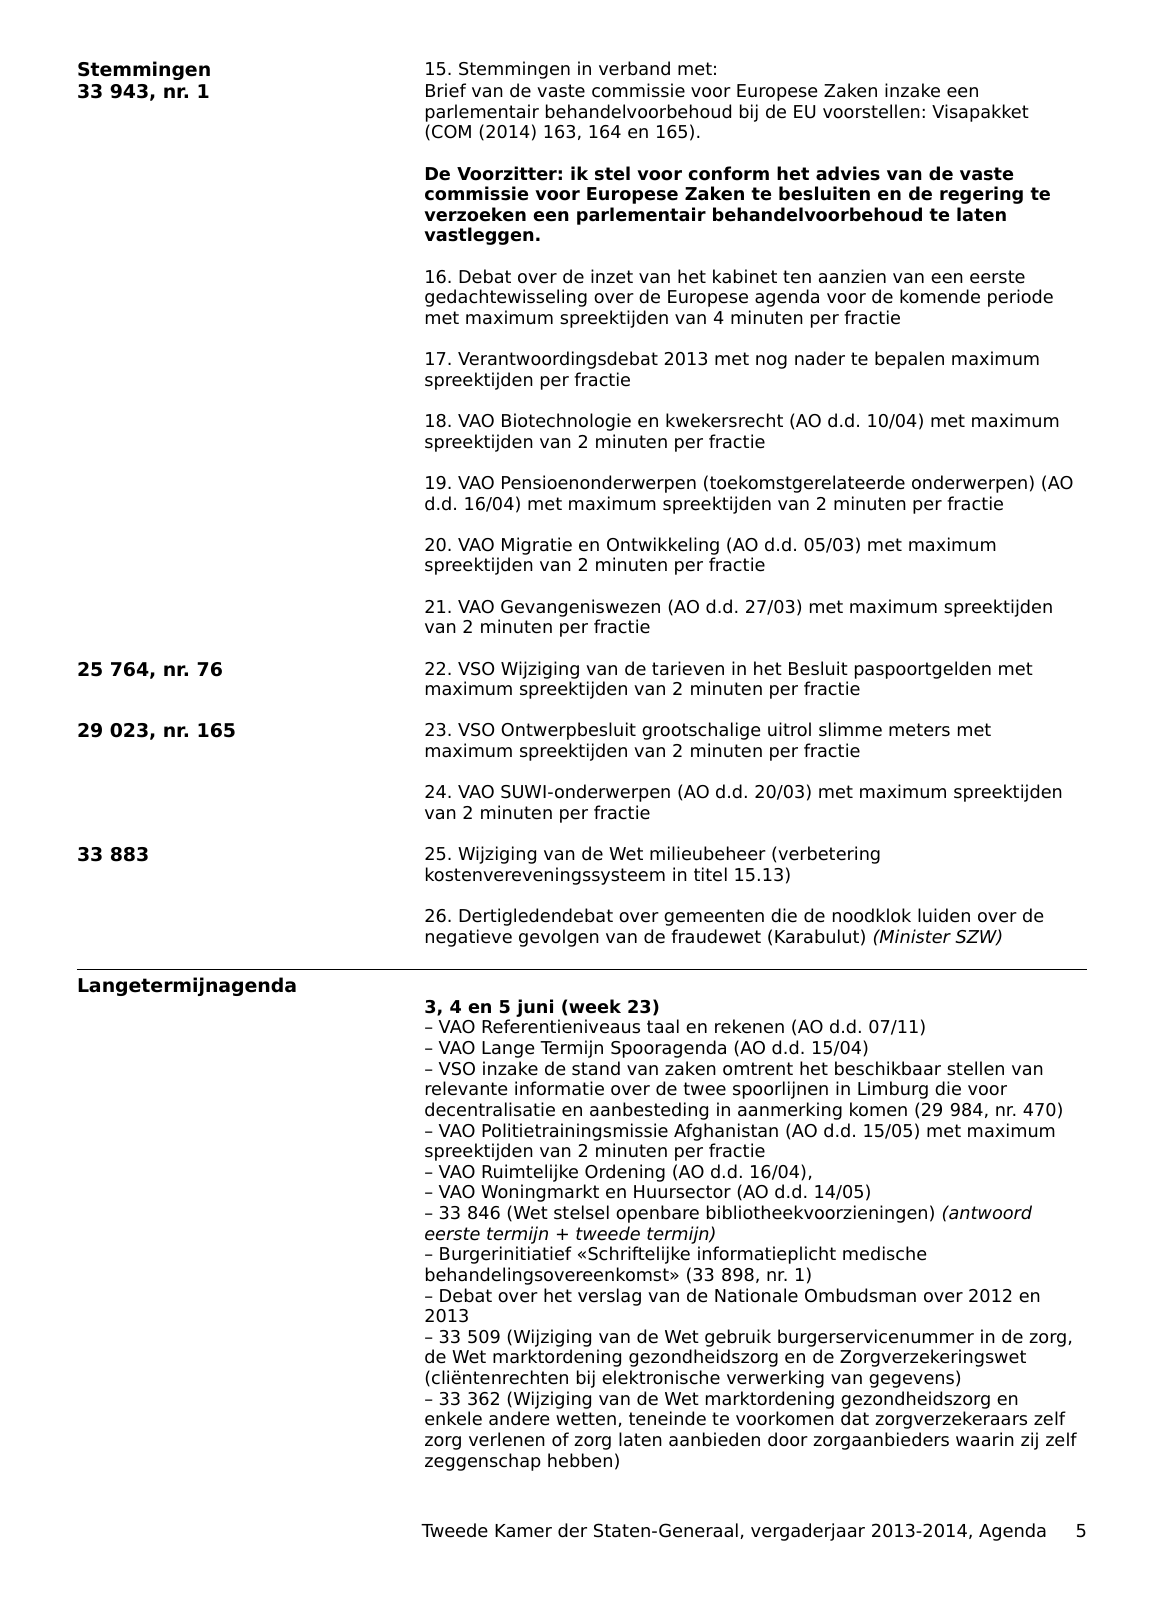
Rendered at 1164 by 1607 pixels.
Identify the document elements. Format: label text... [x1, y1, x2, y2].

table_cell [401, 164, 418, 246]
table_cell [77, 514, 401, 535]
table_cell [418, 390, 1087, 411]
table_cell [77, 1389, 401, 1471]
table_header [401, 970, 418, 997]
table_cell 25. Wijziging van de Wet milieubeheer (verbetering kostenvereveningssysteem in titel 15.13) [418, 844, 1087, 885]
table_cell 24. VAO SUWI-onderwerpen (AO d.d. 20/03) met maximum spreektijden van 2 minuten per fractie [418, 782, 1087, 823]
table_cell [77, 267, 401, 328]
table_cell [77, 349, 401, 390]
table_cell [401, 1389, 418, 1471]
table_cell [77, 473, 401, 514]
table_cell 20. VAO Migratie en Ontwikkeling (AO d.d. 05/03) met maximum spreektijden van 2 minuten per fractie [418, 535, 1087, 576]
table_cell [401, 576, 418, 597]
table_cell [401, 762, 418, 782]
table_cell [418, 246, 1087, 267]
table_cell [401, 638, 418, 658]
table_cell [401, 143, 418, 163]
table_cell [401, 1244, 418, 1286]
table_cell [77, 143, 401, 163]
table_cell [77, 1183, 401, 1203]
table_cell [401, 1327, 418, 1389]
table_header [418, 970, 1087, 997]
table_cell [77, 824, 401, 844]
table_cell [77, 997, 401, 1017]
table_cell 16. Debat over de inzet van het kabinet ten aanzien van een eerste gedachtewisseling over de Europese agenda voor de komende periode met maximum spreektijden van 4 minuten per fractie [418, 267, 1087, 328]
table_cell 26. Dertigledendebat over gemeenten die de noodklok luiden over de negatieve gevolgen van de fraudewet (Karabulut) (Minister SZW) [418, 906, 1087, 947]
table_cell – VAO Ruimtelijke Ordening (AO d.d. 16/04), [418, 1162, 1087, 1182]
table_cell 29 023, nr. 165 [77, 720, 401, 762]
table_cell Brief van de vaste commissie voor Europese Zaken inzake een parlementair behandelvoorbehoud bij de EU voorstellen: Visapakket (COM (2014) 163, 164 en 165). [418, 81, 1087, 143]
table_cell [418, 762, 1087, 782]
table_cell [401, 1286, 418, 1327]
table_cell [401, 782, 418, 823]
table_cell 23. VSO Ontwerpbesluit grootschalige uitrol slimme meters met maximum spreektijden van 2 minuten per fractie [418, 720, 1087, 762]
table_cell – VSO inzake de stand van zaken omtrent het beschikbaar stellen van relevante informatie over de twee spoorlijnen in Limburg die voor decentralisatie en aanbesteding in aanmerking komen (29 984, nr. 470) [418, 1059, 1087, 1121]
table_cell [77, 782, 401, 823]
table_cell [401, 1162, 418, 1182]
table_cell [418, 638, 1087, 658]
table_cell – Burgerinitiatief «Schriftelijke informatieplicht medische behandelingsovereenkomst» (33 898, nr. 1) [418, 1244, 1087, 1286]
table_cell – VAO Lange Termijn Spooragenda (AO d.d. 15/04) [418, 1038, 1087, 1059]
table_cell [77, 246, 401, 267]
table_cell [77, 1203, 401, 1244]
table_cell [77, 535, 401, 576]
table_cell 17. Verantwoordingsdebat 2013 met nog nader te bepalen maximum spreektijden per fractie [418, 349, 1087, 390]
table_cell – Debat over het verslag van de Nationale Ombudsman over 2012 en 2013 [418, 1286, 1087, 1327]
table_cell 19. VAO Pensioenonderwerpen (toekomstgerelateerde onderwerpen) (AO d.d. 16/04) met maximum spreektijden van 2 minuten per fractie [418, 473, 1087, 514]
table_cell 21. VAO Gevangeniswezen (AO d.d. 27/03) met maximum spreektijden van 2 minuten per fractie [418, 597, 1087, 638]
table_cell [77, 329, 401, 349]
table_cell [401, 1018, 418, 1038]
table_cell [401, 473, 418, 514]
table_cell [77, 576, 401, 597]
table_cell – 33 509 (Wijziging van de Wet gebruik burgerservicenummer in de zorg, de Wet marktordening gezondheidszorg en de Zorgverzekeringswet (cliëntenrechten bij elektronische verwerking van gegevens) [418, 1327, 1087, 1389]
table_cell [418, 514, 1087, 535]
table_cell – VAO Politietrainingsmissie Afghanistan (AO d.d. 15/05) met maximum spreektijden van 2 minuten per fractie [418, 1121, 1087, 1162]
table_cell 22. VSO Wijziging van de tarieven in het Besluit paspoortgelden met maximum spreektijden van 2 minuten per fractie [418, 659, 1087, 700]
table_cell [418, 824, 1087, 844]
table_cell [418, 329, 1087, 349]
table_cell [401, 452, 418, 473]
table_cell [401, 535, 418, 576]
table_cell [77, 1286, 401, 1327]
table_cell [77, 1059, 401, 1121]
table_cell [401, 844, 418, 885]
table_cell 33 943, nr. 1 [77, 81, 401, 143]
table_cell [77, 390, 401, 411]
table_cell [77, 762, 401, 782]
table_cell [77, 700, 401, 720]
table_cell [77, 638, 401, 658]
table_cell [418, 700, 1087, 720]
table_cell [401, 597, 418, 638]
table_cell [77, 164, 401, 246]
table_cell De Voorzitter: ik stel voor conform het advies van de vaste commissie voor Europese Zaken te besluiten en de regering te verzoeken een parlementair behandelvoorbehoud te laten vastleggen. [418, 164, 1087, 246]
table_cell [77, 1327, 401, 1389]
table_cell [401, 267, 418, 328]
table_cell [401, 1059, 418, 1121]
table_cell [401, 1183, 418, 1203]
table_cell 33 883 [77, 844, 401, 885]
table_cell [401, 720, 418, 762]
table_cell [401, 514, 418, 535]
table_cell [418, 452, 1087, 473]
table_cell 3, 4 en 5 juni (week 23) [418, 997, 1087, 1017]
table_cell [77, 411, 401, 452]
table_cell 18. VAO Biotechnologie en kwekersrecht (AO d.d. 10/04) met maximum spreektijden van 2 minuten per fractie [418, 411, 1087, 452]
table_cell [77, 452, 401, 473]
table_header Langetermijnagenda [77, 970, 401, 997]
table_cell [401, 390, 418, 411]
table_cell [77, 1244, 401, 1286]
table_cell [401, 349, 418, 390]
table_cell [401, 1121, 418, 1162]
table_cell [77, 1121, 401, 1162]
table_cell [401, 700, 418, 720]
table_cell – 33 846 (Wet stelsel openbare bibliotheekvoorzieningen) (antwoord eerste termijn + tweede termijn) [418, 1203, 1087, 1244]
table_cell [77, 597, 401, 638]
table_cell [401, 659, 418, 700]
table_cell 15. Stemmingen in verband met: [418, 59, 1087, 81]
table_cell – VAO Referentieniveaus taal en rekenen (AO d.d. 07/11) [418, 1018, 1087, 1038]
table_cell [401, 329, 418, 349]
table_cell [401, 59, 418, 81]
table_cell [77, 1038, 401, 1059]
table_cell [401, 885, 418, 906]
table_cell – 33 362 (Wijziging van de Wet marktordening gezondheidszorg en enkele andere wetten, teneinde te voorkomen dat zorgverzekeraars zelf zorg verlenen of zorg laten aanbieden door zorgaanbieders waarin zij zelf zeggenschap hebben) [418, 1389, 1087, 1471]
table_cell [401, 246, 418, 267]
table_cell – VAO Woningmarkt en Huursector (AO d.d. 14/05) [418, 1183, 1087, 1203]
table_cell [401, 824, 418, 844]
table_cell [401, 411, 418, 452]
table_cell [418, 885, 1087, 906]
table_cell [401, 906, 418, 947]
table_cell [77, 1018, 401, 1038]
table_cell [418, 143, 1087, 163]
table_cell [77, 885, 401, 906]
table_cell [418, 576, 1087, 597]
table_cell 25 764, nr. 76 [77, 659, 401, 700]
table_cell [401, 997, 418, 1017]
table_cell [77, 906, 401, 947]
table_cell [401, 1038, 418, 1059]
table_cell [401, 1203, 418, 1244]
table_cell [77, 1162, 401, 1182]
table_cell [401, 81, 418, 143]
table_cell Stemmingen [77, 59, 401, 81]
